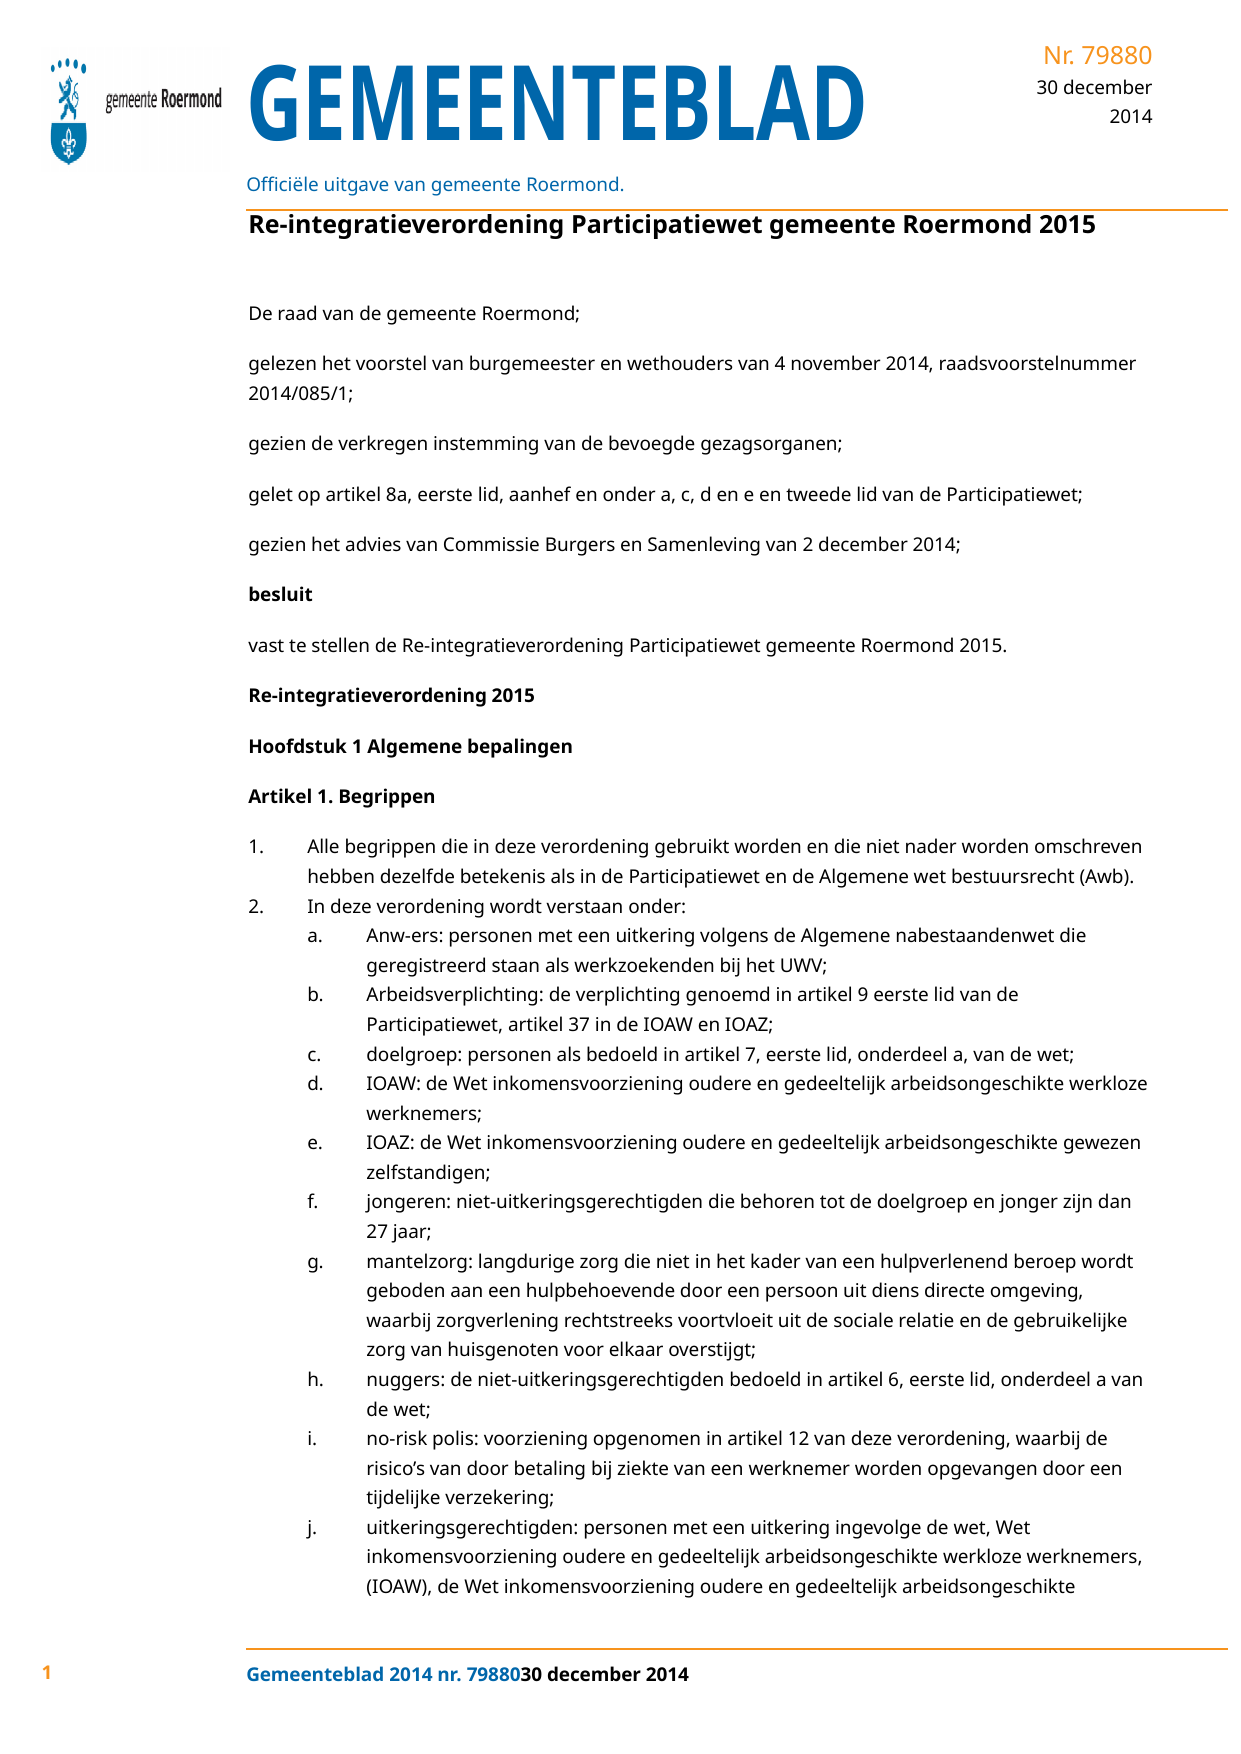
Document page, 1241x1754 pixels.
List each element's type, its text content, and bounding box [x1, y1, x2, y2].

text Artikel 1. Begrippen [248, 783, 1152, 809]
list IOAZ: de Wet inkomensvoorziening oudere en gedeeltelijk arbeidsongeschikte gewezen zelfstandigen; [307, 1129, 1152, 1185]
text gezien het advies van Commissie Burgers en Samenleving van 2 december 2014; [248, 531, 1152, 557]
text gelet op artikel 8a, eerste lid, aanhef en onder a, c, d en e en tweede lid van de Participatiewet; [248, 481, 1152, 506]
text De raad van de gemeente Roermond; [248, 300, 1152, 326]
text Hoofdstuk 1 Algemene bepalingen [248, 733, 1152, 758]
text Re-integratieverordening 2015 [248, 682, 1152, 708]
list IOAW: de Wet inkomensvoorziening oudere en gedeeltelijk arbeidsongeschikte werkloze werknemers; [307, 1070, 1152, 1126]
list mantelzorg: langdurige zorg die niet in het kader van een hulpverlenend beroep wordt geboden aan een hulpbehoevende door een persoon uit diens directe omgeving, waarbij zorgverlening rechtstreeks voortvloeit uit de sociale relatie en de gebruikelijke zorg van huisgenoten voor elkaar overstijgt; [307, 1248, 1152, 1362]
text gezien de verkregen instemming van de bevoegde gezagsorganen; [248, 430, 1152, 456]
text Re-integratieverordening Participatiewet gemeente Roermond 2015 [248, 211, 1152, 241]
list no-risk polis: voorziening opgenomen in artikel 12 van deze verordening, waarbij de risico’s van door betaling bij ziekte van een werknemer worden opgevangen door een tijdelijke verzekering; [307, 1425, 1152, 1510]
list Anw-ers: personen met een uitkering volgens de Algemene nabestaandenwet die geregistreerd staan als werkzoekenden bij het UWV; [307, 922, 1152, 978]
list doelgroep: personen als bedoeld in artikel 7, eerste lid, onderdeel a, van de wet; [307, 1041, 1152, 1066]
picture [41, 47, 231, 172]
list uitkeringsgerechtigden: personen met een uitkering ingevolge de wet, Wet inkomensvoorziening oudere en gedeeltelijk arbeidsongeschikte werkloze werknemers, (IOAW), de Wet inkomensvoorziening oudere en gedeeltelijk arbeidsongeschikte [307, 1514, 1152, 1599]
text gelezen het voorstel van burgemeester en wethouders van 4 november 2014, raadsvoorstelnummer 2014/085/1; [248, 350, 1152, 406]
text besluit [248, 582, 1152, 607]
text vast te stellen de Re-integratieverordening Participatiewet gemeente Roermond 2015. [248, 632, 1152, 658]
list jongeren: niet-uitkeringsgerechtigden die behoren tot de doelgroep en jonger zijn dan 27 jaar; [307, 1189, 1152, 1244]
list In deze verordening wordt verstaan onder: [248, 893, 1152, 918]
list nuggers: de niet-uitkeringsgerechtigden bedoeld in artikel 6, eerste lid, onderdeel a van de wet; [307, 1366, 1152, 1421]
list Alle begrippen die in deze verordening gebruikt worden en die niet nader worden omschreven hebben dezelfde betekenis als in de Participatiewet en de Algemene wet bestuursrecht (Awb). [248, 834, 1152, 889]
list Arbeidsverplichting: de verplichting genoemd in artikel 9 eerste lid van de Participatiewet, artikel 37 in de IOAW en IOAZ; [307, 982, 1152, 1037]
